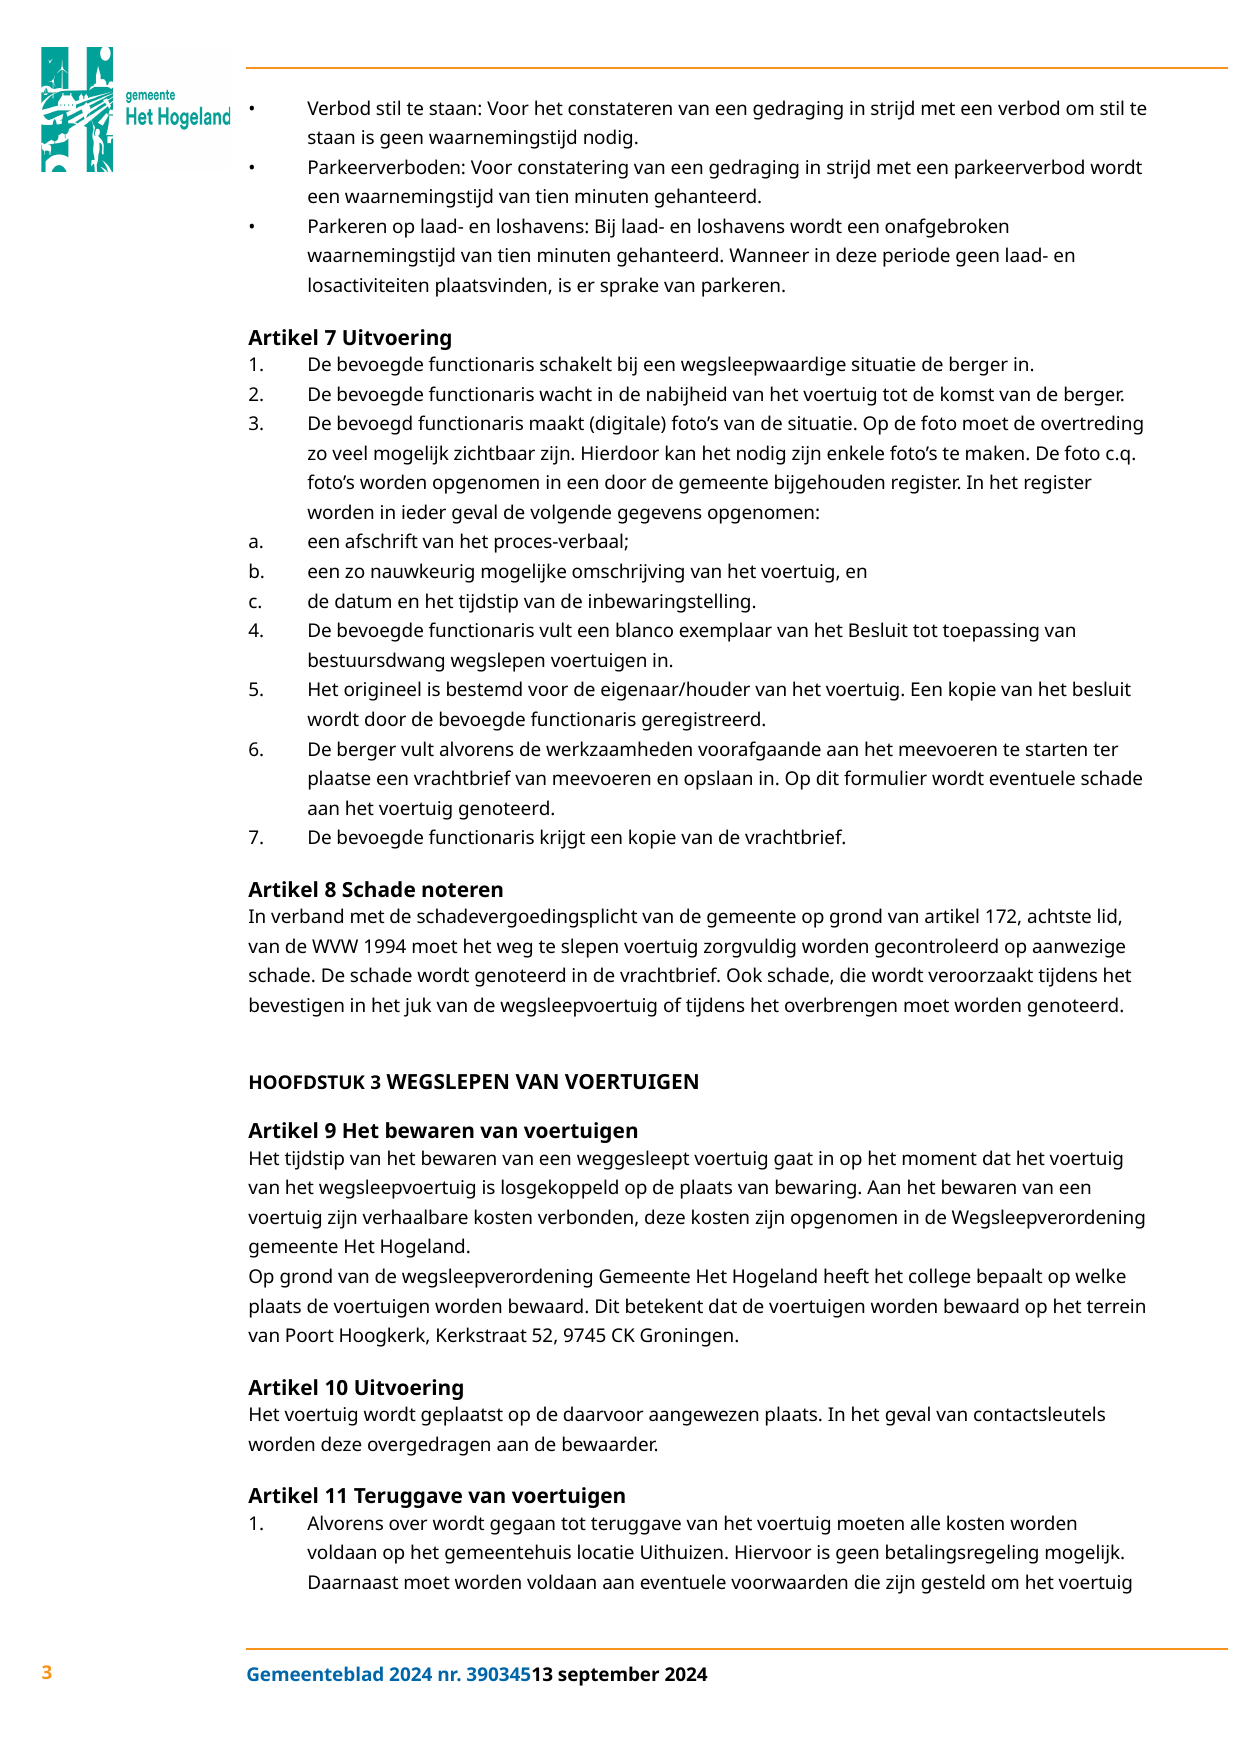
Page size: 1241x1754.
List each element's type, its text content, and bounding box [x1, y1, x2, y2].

list De bevoegde functionaris vult een blanco exemplaar van het Besluit tot toepassing van bestuursdwang wegslepen voertuigen in. [248, 617, 1152, 673]
text Artikel 7 Uitvoering [248, 323, 1152, 351]
list Het origineel is bestemd voor de eigenaar/houder van het voertuig. Een kopie van het besluit wordt door de bevoegde functionaris geregistreerd. [248, 677, 1152, 732]
text In verband met de schadevergoedingsplicht van de gemeente op grond van artikel 172, achtste lid, van de WVW 1994 moet het weg te slepen voertuig zorgvuldig worden gecontroleerd op aanwezige schade. De schade wordt genoteerd in de vrachtbrief. Ook schade, die wordt veroorzaakt tijdens het bevestigen in het juk van de wegsleepvoertuig of tijdens het overbrengen moet worden genoteerd. [248, 903, 1152, 1018]
list De bevoegde functionaris krijgt een kopie van de vrachtbrief. [248, 824, 1152, 850]
text Het tijdstip van het bewaren van een weggesleept voertuig gaat in op het moment dat het voertuig van het wegsleepvoertuig is losgekoppeld op de plaats van bewaring. Aan het bewaren van een voertuig zijn verhaalbare kosten verbonden, deze kosten zijn opgenomen in de Wegsleepverordening gemeente Het Hogeland. [248, 1145, 1152, 1259]
picture [41, 47, 231, 172]
list De bevoegde functionaris schakelt bij een wegsleepwaardige situatie de berger in. [248, 351, 1152, 377]
list De bevoegde functionaris wacht in de nabijheid van het voertuig tot de komst van de berger. [248, 381, 1152, 406]
text Artikel 9 Het bewaren van voertuigen [248, 1117, 1152, 1145]
list De bevoegd functionaris maakt (digitale) foto’s van de situatie. Op de foto moet de overtreding zo veel mogelijk zichtbaar zijn. Hierdoor kan het nodig zijn enkele foto’s te maken. De foto c.q. foto’s worden opgenomen in een door de gemeente bijgehouden register. In het register worden in ieder geval de volgende gegevens opgenomen: [248, 410, 1152, 525]
text Artikel 10 Uitvoering [248, 1373, 1152, 1401]
text Op grond van de wegsleepverordening Gemeente Het Hogeland heeft het college bepaalt op welke plaats de voertuigen worden bewaard. Dit betekent dat de voertuigen worden bewaard op het terrein van Poort Hoogkerk, Kerkstraat 52, 9745 CK Groningen. [248, 1263, 1152, 1348]
list een zo nauwkeurig mogelijke omschrijving van het voertuig, en [248, 558, 1152, 584]
list Verbod stil te staan: Voor het constateren van een gedraging in strijd met een verbod om stil te staan is geen waarnemingstijd nodig. [248, 95, 1152, 150]
text Artikel 11 Teruggave van voertuigen [248, 1481, 1152, 1510]
list een afschrift van het proces-verbaal; [248, 529, 1152, 554]
list De berger vult alvorens de werkzaamheden voorafgaande aan het meevoeren te starten ter plaatse een vrachtbrief van meevoeren en opslaan in. Op dit formulier wordt eventuele schade aan het voertuig genoteerd. [248, 736, 1152, 821]
text Artikel 8 Schade noteren [248, 875, 1152, 903]
text Het voertuig wordt geplaatst op de daarvoor aangewezen plaats. In het geval van contactsleutels worden deze overgedragen aan de bewaarder. [248, 1401, 1152, 1457]
list de datum en het tijdstip van de inbewaringstelling. [248, 588, 1152, 613]
list Parkeren op laad- en loshavens: Bij laad- en loshavens wordt een onafgebroken waarnemingstijd van tien minuten gehanteerd. Wanneer in deze periode geen laad- en losactiviteiten plaatsvinden, is er sprake van parkeren. [248, 213, 1152, 298]
text HOOFDSTUK 3 WEGSLEPEN VAN VOERTUIGEN [248, 1067, 1152, 1096]
list Alvorens over wordt gegaan tot teruggave van het voertuig moeten alle kosten worden voldaan op het gemeentehuis locatie Uithuizen. Hiervoor is geen betalingsregeling mogelijk. Daarnaast moet worden voldaan aan eventuele voorwaarden die zijn gesteld om het voertuig [248, 1510, 1152, 1595]
list Parkeerverboden: Voor constatering van een gedraging in strijd met een parkeerverbod wordt een waarnemingstijd van tien minuten gehanteerd. [248, 154, 1152, 209]
